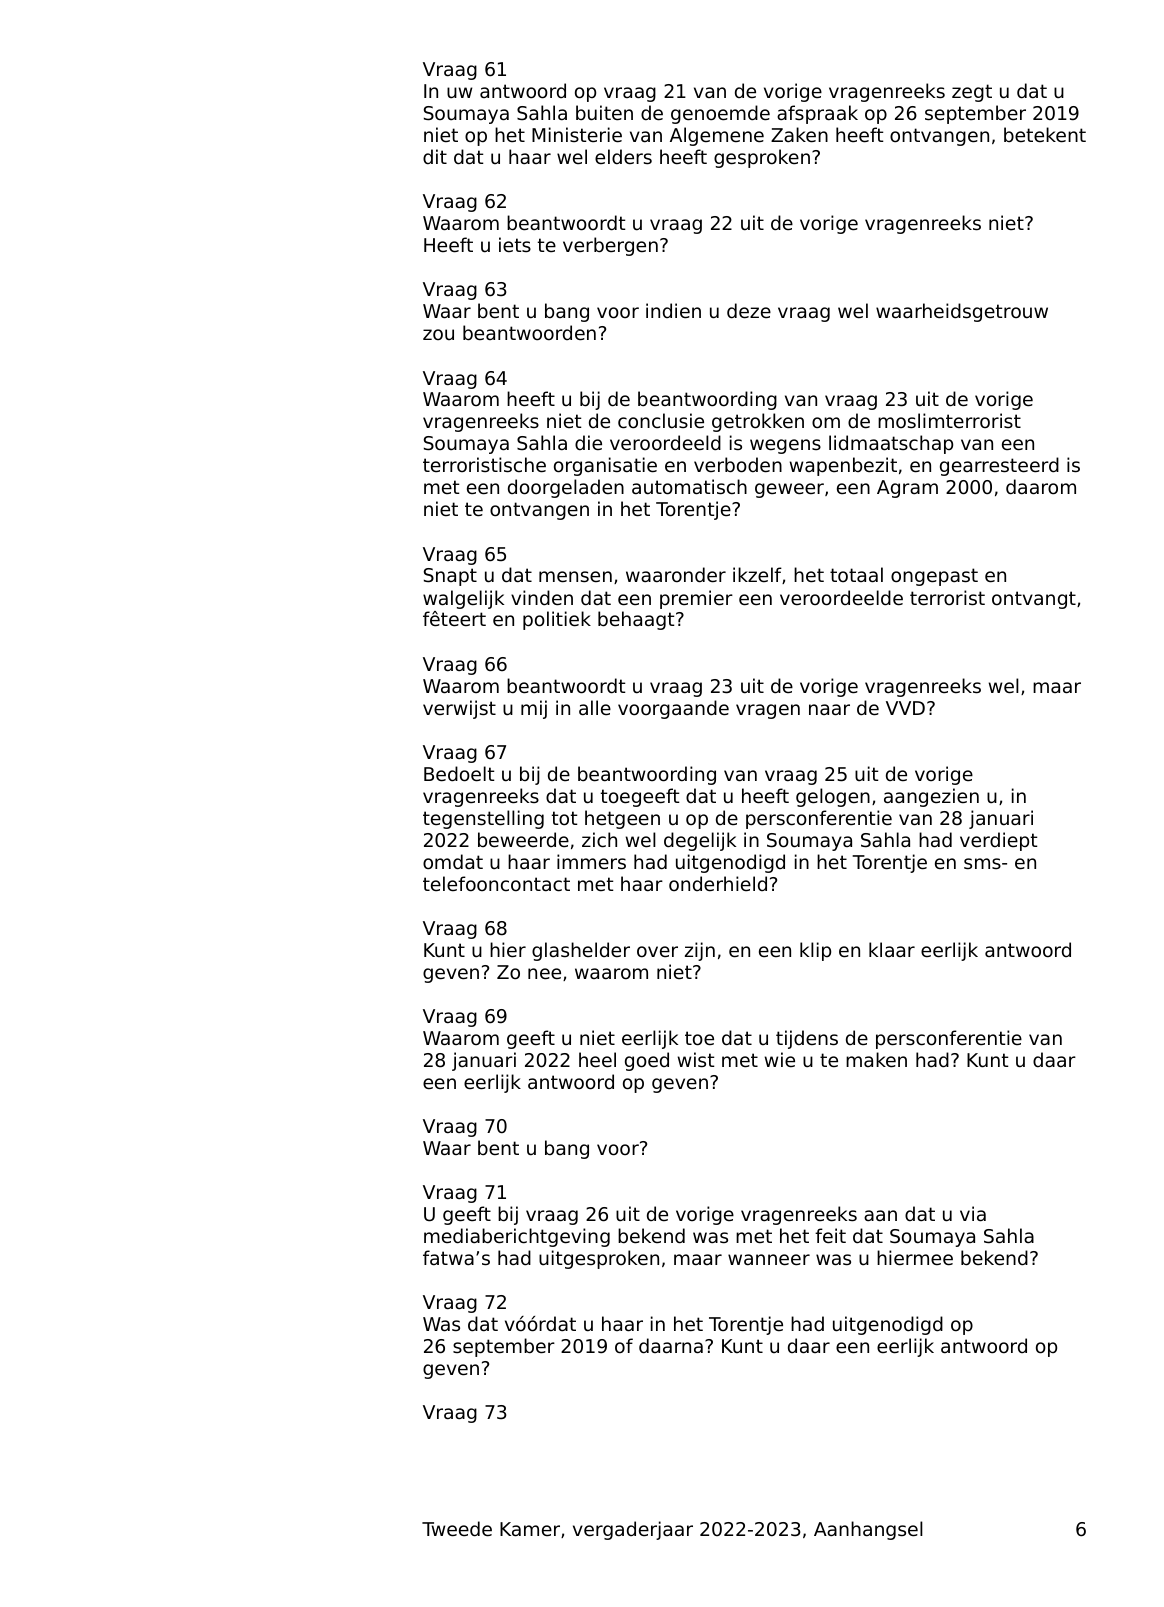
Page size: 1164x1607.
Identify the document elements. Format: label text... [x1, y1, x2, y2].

text Vraag 64 [422, 367, 1087, 389]
text Vraag 72 [422, 1292, 1087, 1314]
text Waarom heeft u bij de beantwoording van vraag 23 uit de vorige vragenreeks niet de conclusie getrokken om de moslimterrorist Soumaya Sahla die veroordeeld is wegens lidmaatschap van een terroristische organisatie en verboden wapenbezit, en gearresteerd is met een doorgeladen automatisch geweer, een Agram 2000, daarom niet te ontvangen in het Torentje? [422, 389, 1087, 521]
text Vraag 69 [422, 1006, 1087, 1028]
text Waar bent u bang voor? [422, 1138, 1087, 1160]
text Snapt u dat mensen, waaronder ikzelf, het totaal ongepast en walgelijk vinden dat een premier een veroordeelde terrorist ontvangt, fêteert en politiek behaagt? [422, 565, 1087, 631]
text Vraag 63 [422, 279, 1087, 301]
text Vraag 67 [422, 742, 1087, 764]
text Vraag 65 [422, 543, 1087, 565]
text Vraag 71 [422, 1182, 1087, 1204]
text U geeft bij vraag 26 uit de vorige vragenreeks aan dat u via mediaberichtgeving bekend was met het feit dat Soumaya Sahla fatwa’s had uitgesproken, maar wanneer was u hiermee bekend? [422, 1204, 1087, 1270]
text Vraag 68 [422, 918, 1087, 940]
text Vraag 62 [422, 191, 1087, 213]
text Waarom beantwoordt u vraag 22 uit de vorige vragenreeks niet? Heeft u iets te verbergen? [422, 213, 1087, 257]
text Vraag 66 [422, 653, 1087, 676]
text In uw antwoord op vraag 21 van de vorige vragenreeks zegt u dat u Soumaya Sahla buiten de genoemde afspraak op 26 september 2019 niet op het Ministerie van Algemene Zaken heeft ontvangen, betekent dit dat u haar wel elders heeft gesproken? [422, 81, 1087, 169]
text Waar bent u bang voor indien u deze vraag wel waarheidsgetrouw zou beantwoorden? [422, 301, 1087, 345]
text Waarom geeft u niet eerlijk toe dat u tijdens de persconferentie van 28 januari 2022 heel goed wist met wie u te maken had? Kunt u daar een eerlijk antwoord op geven? [422, 1028, 1087, 1094]
text Waarom beantwoordt u vraag 23 uit de vorige vragenreeks wel, maar verwijst u mij in alle voorgaande vragen naar de VVD? [422, 676, 1087, 719]
text Vraag 73 [422, 1402, 1087, 1424]
text Vraag 61 [422, 59, 1087, 81]
text Vraag 70 [422, 1116, 1087, 1138]
text Kunt u hier glashelder over zijn, en een klip en klaar eerlijk antwoord geven? Zo nee, waarom niet? [422, 940, 1087, 984]
text Was dat vóórdat u haar in het Torentje had uitgenodigd op 26 september 2019 of daarna? Kunt u daar een eerlijk antwoord op geven? [422, 1314, 1087, 1380]
text Bedoelt u bij de beantwoording van vraag 25 uit de vorige vragenreeks dat u toegeeft dat u heeft gelogen, aangezien u, in tegenstelling tot hetgeen u op de persconferentie van 28 januari 2022 beweerde, zich wel degelijk in Soumaya Sahla had verdiept omdat u haar immers had uitgenodigd in het Torentje en sms- en telefooncontact met haar onderhield? [422, 764, 1087, 896]
